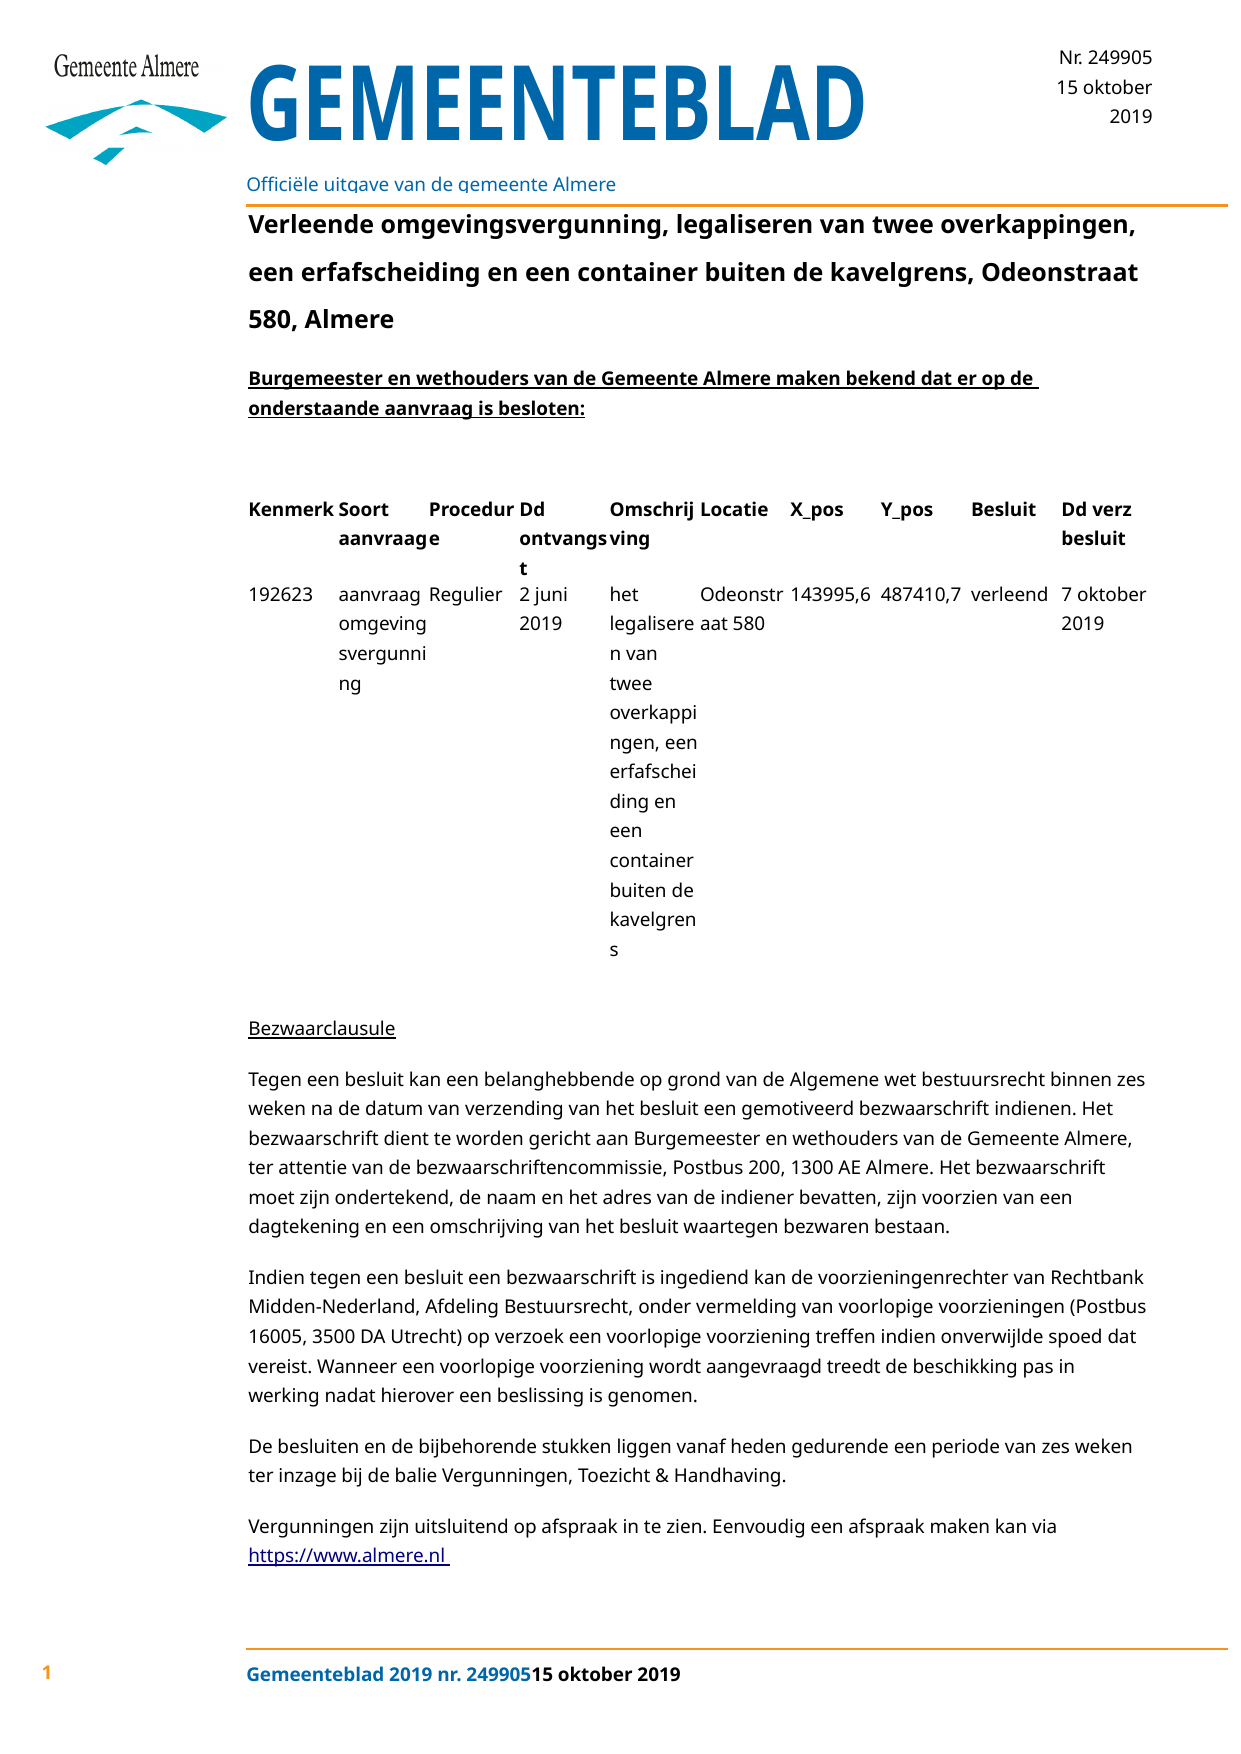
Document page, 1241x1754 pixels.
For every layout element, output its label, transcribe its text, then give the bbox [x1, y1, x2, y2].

table_header Y_pos [881, 496, 971, 581]
table_header Locatie [700, 496, 790, 581]
table_header Omschrijving [609, 496, 700, 581]
table_cell Regulier [429, 581, 519, 962]
table_cell 487410,7 [881, 581, 971, 962]
text Bezwaarclausule [248, 1015, 1152, 1041]
table_cell Odeonstraat 580 [700, 581, 790, 962]
text Indien tegen een besluit een bezwaarschrift is ingediend kan de voorzieningenrechter van Rechtbank Midden-Nederland, Afdeling Bestuursrecht, onder vermelding van voorlopige voorzieningen (Postbus 16005, 3500 DA Utrecht) op verzoek een voorlopige voorziening treffen indien onverwijlde spoed dat vereist. Wanneer een voorlopige voorziening wordt aangevraagd treedt de beschikking pas in werking nadat hierover een beslissing is genomen. [248, 1264, 1152, 1408]
table_cell aanvraag omgevingsvergunning [338, 581, 429, 962]
table_cell verleend [971, 581, 1061, 962]
table_header X_pos [790, 496, 881, 581]
table_header Procedure [429, 496, 519, 581]
table_header Soort aanvraag [338, 496, 429, 581]
table_cell het legaliseren van twee overkappingen, een erfafscheiding en een container buiten de kavelgrens [609, 581, 700, 962]
text Vergunningen zijn uitsluitend op afspraak in te zien. Eenvoudig een afspraak maken kan via https://www.almere.nl [248, 1513, 1152, 1568]
table_header Dd ontvangst [519, 496, 609, 581]
table_cell 192623 [248, 581, 338, 962]
text De besluiten en de bijbehorende stukken liggen vanaf heden gedurende een periode van zes weken ter inzage bij de balie Vergunningen, Toezicht & Handhaving. [248, 1433, 1152, 1488]
text Burgemeester en wethouders van de Gemeente Almere maken bekend dat er op de onderstaande aanvraag is besloten: [248, 366, 1152, 421]
table_cell 2 juni 2019 [519, 581, 609, 962]
table_cell 7 oktober 2019 [1061, 581, 1152, 962]
picture [41, 47, 231, 172]
table_header Dd verz besluit [1061, 496, 1152, 581]
table_header Kenmerk [248, 496, 338, 581]
table_header Besluit [971, 496, 1061, 581]
table_cell 143995,6 [790, 581, 881, 962]
text Verleende omgevingsvergunning, legaliseren van twee overkappingen, een erfafscheiding en een container buiten de kavelgrens, Odeonstraat 580, Almere [248, 207, 1152, 336]
text Tegen een besluit kan een belanghebbende op grond van de Algemene wet bestuursrecht binnen zes weken na de datum van verzending van het besluit een gemotiveerd bezwaarschrift indienen. Het bezwaarschrift dient te worden gericht aan Burgemeester en wethouders van de Gemeente Almere, ter attentie van de bezwaarschriftencommissie, Postbus 200, 1300 AE Almere. Het bezwaarschrift moet zijn ondertekend, de naam en het adres van de indiener bevatten, zijn voorzien van een dagtekening en een omschrijving van het besluit waartegen bezwaren bestaan. [248, 1066, 1152, 1239]
